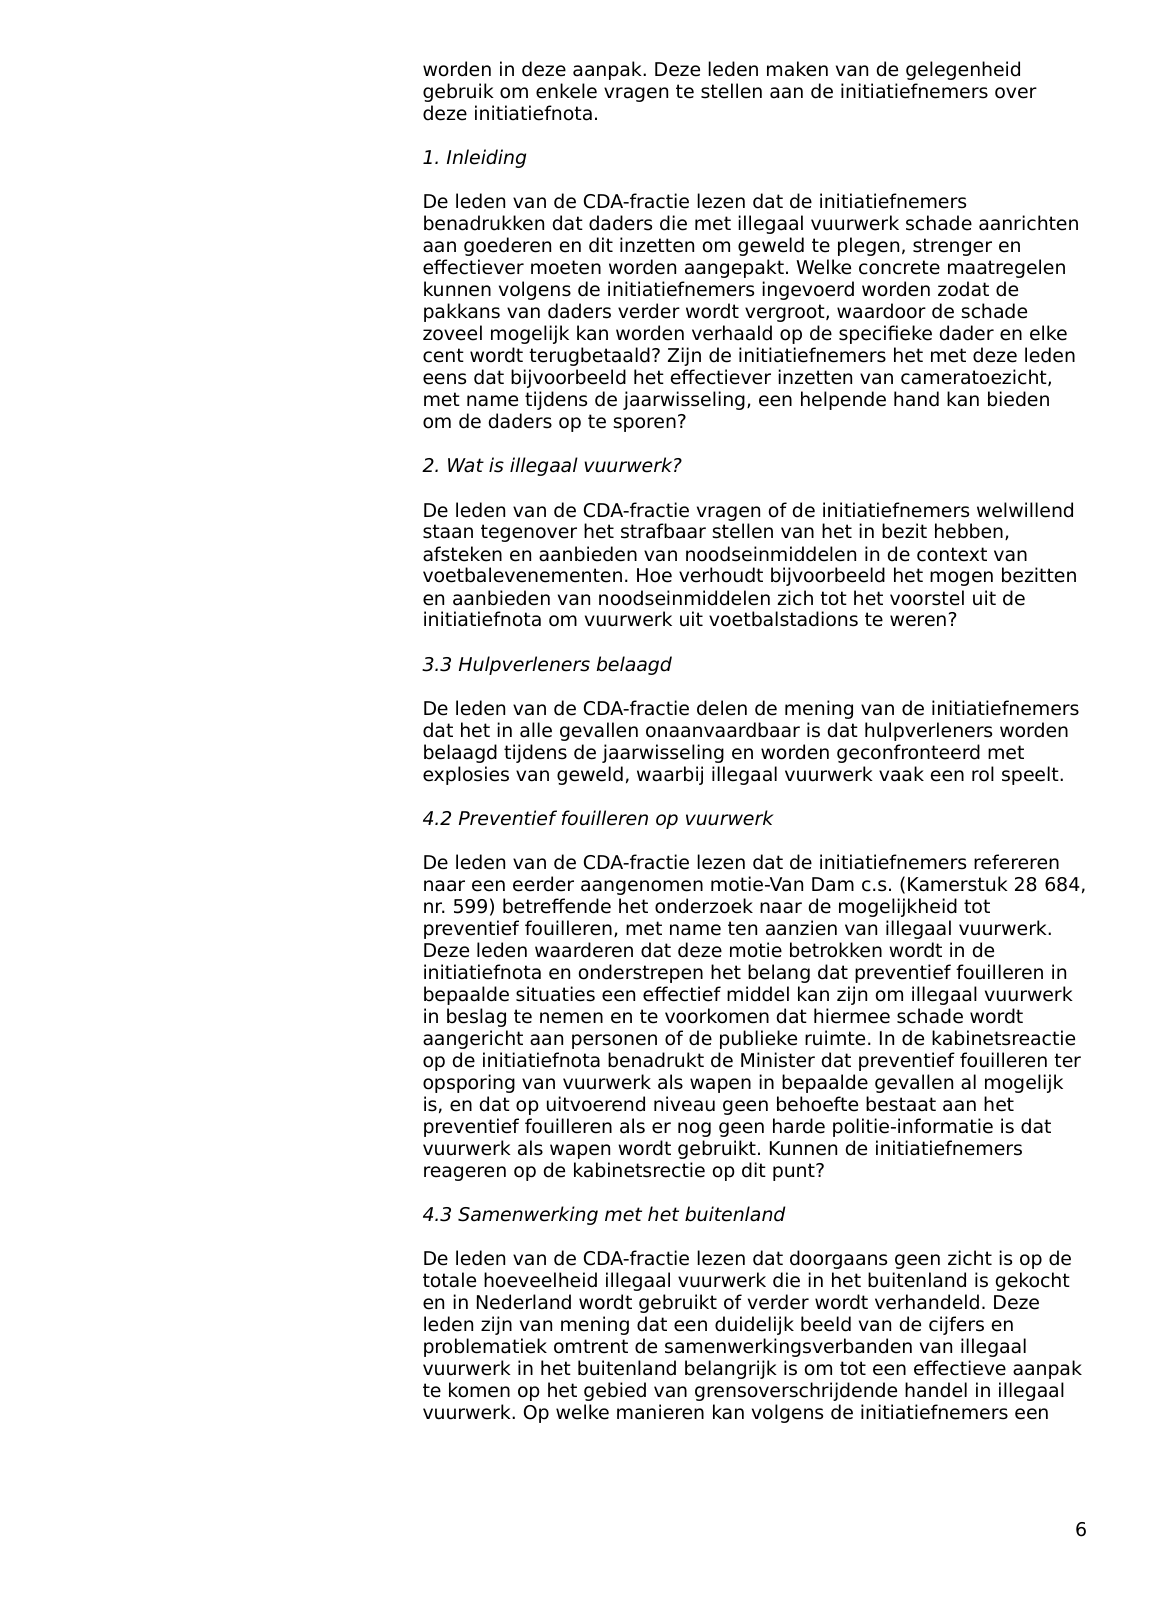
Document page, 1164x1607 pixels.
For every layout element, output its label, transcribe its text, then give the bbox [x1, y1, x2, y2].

text De leden van de CDA-fractie lezen dat de initiatiefnemers benadrukken dat daders die met illegaal vuurwerk schade aanrichten aan goederen en dit inzetten om geweld te plegen, strenger en effectiever moeten worden aangepakt. Welke concrete maatregelen kunnen volgens de initiatiefnemers ingevoerd worden zodat de pakkans van daders verder wordt vergroot, waardoor de schade zoveel mogelijk kan worden verhaald op de specifieke dader en elke cent wordt terugbetaald? Zijn de initiatiefnemers het met deze leden eens dat bijvoorbeeld het effectiever inzetten van cameratoezicht, met name tijdens de jaarwisseling, een helpende hand kan bieden om de daders op te sporen? [422, 191, 1087, 433]
subtitle 4.3 Samenwerking met het buitenland [422, 1204, 1087, 1226]
text De leden van de CDA-fractie delen de mening van de initiatiefnemers dat het in alle gevallen onaanvaardbaar is dat hulpverleners worden belaagd tijdens de jaarwisseling en worden geconfronteerd met explosies van geweld, waarbij illegaal vuurwerk vaak een rol speelt. [422, 698, 1087, 786]
subtitle 1. Inleiding [422, 147, 1087, 169]
text De leden van de CDA-fractie lezen dat de initiatiefnemers refereren naar een eerder aangenomen motie-Van Dam c.s. (Kamerstuk 28 684, nr. 599) betreffende het onderzoek naar de mogelijkheid tot preventief fouilleren, met name ten aanzien van illegaal vuurwerk. Deze leden waarderen dat deze motie betrokken wordt in de initiatiefnota en onderstrepen het belang dat preventief fouilleren in bepaalde situaties een effectief middel kan zijn om illegaal vuurwerk in beslag te nemen en te voorkomen dat hiermee schade wordt aangericht aan personen of de publieke ruimte. In de kabinetsreactie op de initiatiefnota benadrukt de Minister dat preventief fouilleren ter opsporing van vuurwerk als wapen in bepaalde gevallen al mogelijk is, en dat op uitvoerend niveau geen behoefte bestaat aan het preventief fouilleren als er nog geen harde politie-informatie is dat vuurwerk als wapen wordt gebruikt. Kunnen de initiatiefnemers reageren op de kabinetsrectie op dit punt? [422, 852, 1087, 1182]
subtitle 2. Wat is illegaal vuurwerk? [422, 455, 1087, 477]
text De leden van de CDA-fractie vragen of de initiatiefnemers welwillend staan tegenover het strafbaar stellen van het in bezit hebben, afsteken en aanbieden van noodseinmiddelen in de context van voetbalevenementen. Hoe verhoudt bijvoorbeeld het mogen bezitten en aanbieden van noodseinmiddelen zich tot het voorstel uit de initiatiefnota om vuurwerk uit voetbalstadions te weren? [422, 499, 1087, 631]
subtitle 4.2 Preventief fouilleren op vuurwerk [422, 808, 1087, 830]
subtitle 3.3 Hulpverleners belaagd [422, 653, 1087, 676]
text De leden van de CDA-fractie lezen dat doorgaans geen zicht is op de totale hoeveelheid illegaal vuurwerk die in het buitenland is gekocht en in Nederland wordt gebruikt of verder wordt verhandeld. Deze leden zijn van mening dat een duidelijk beeld van de cijfers en problematiek omtrent de samenwerkingsverbanden van illegaal vuurwerk in het buitenland belangrijk is om tot een effectieve aanpak te komen op het gebied van grensoverschrijdende handel in illegaal vuurwerk. Op welke manieren kan volgens de initiatiefnemers een [422, 1248, 1087, 1424]
text worden in deze aanpak. Deze leden maken van de gelegenheid gebruik om enkele vragen te stellen aan de initiatiefnemers over deze initiatiefnota. [422, 59, 1087, 125]
